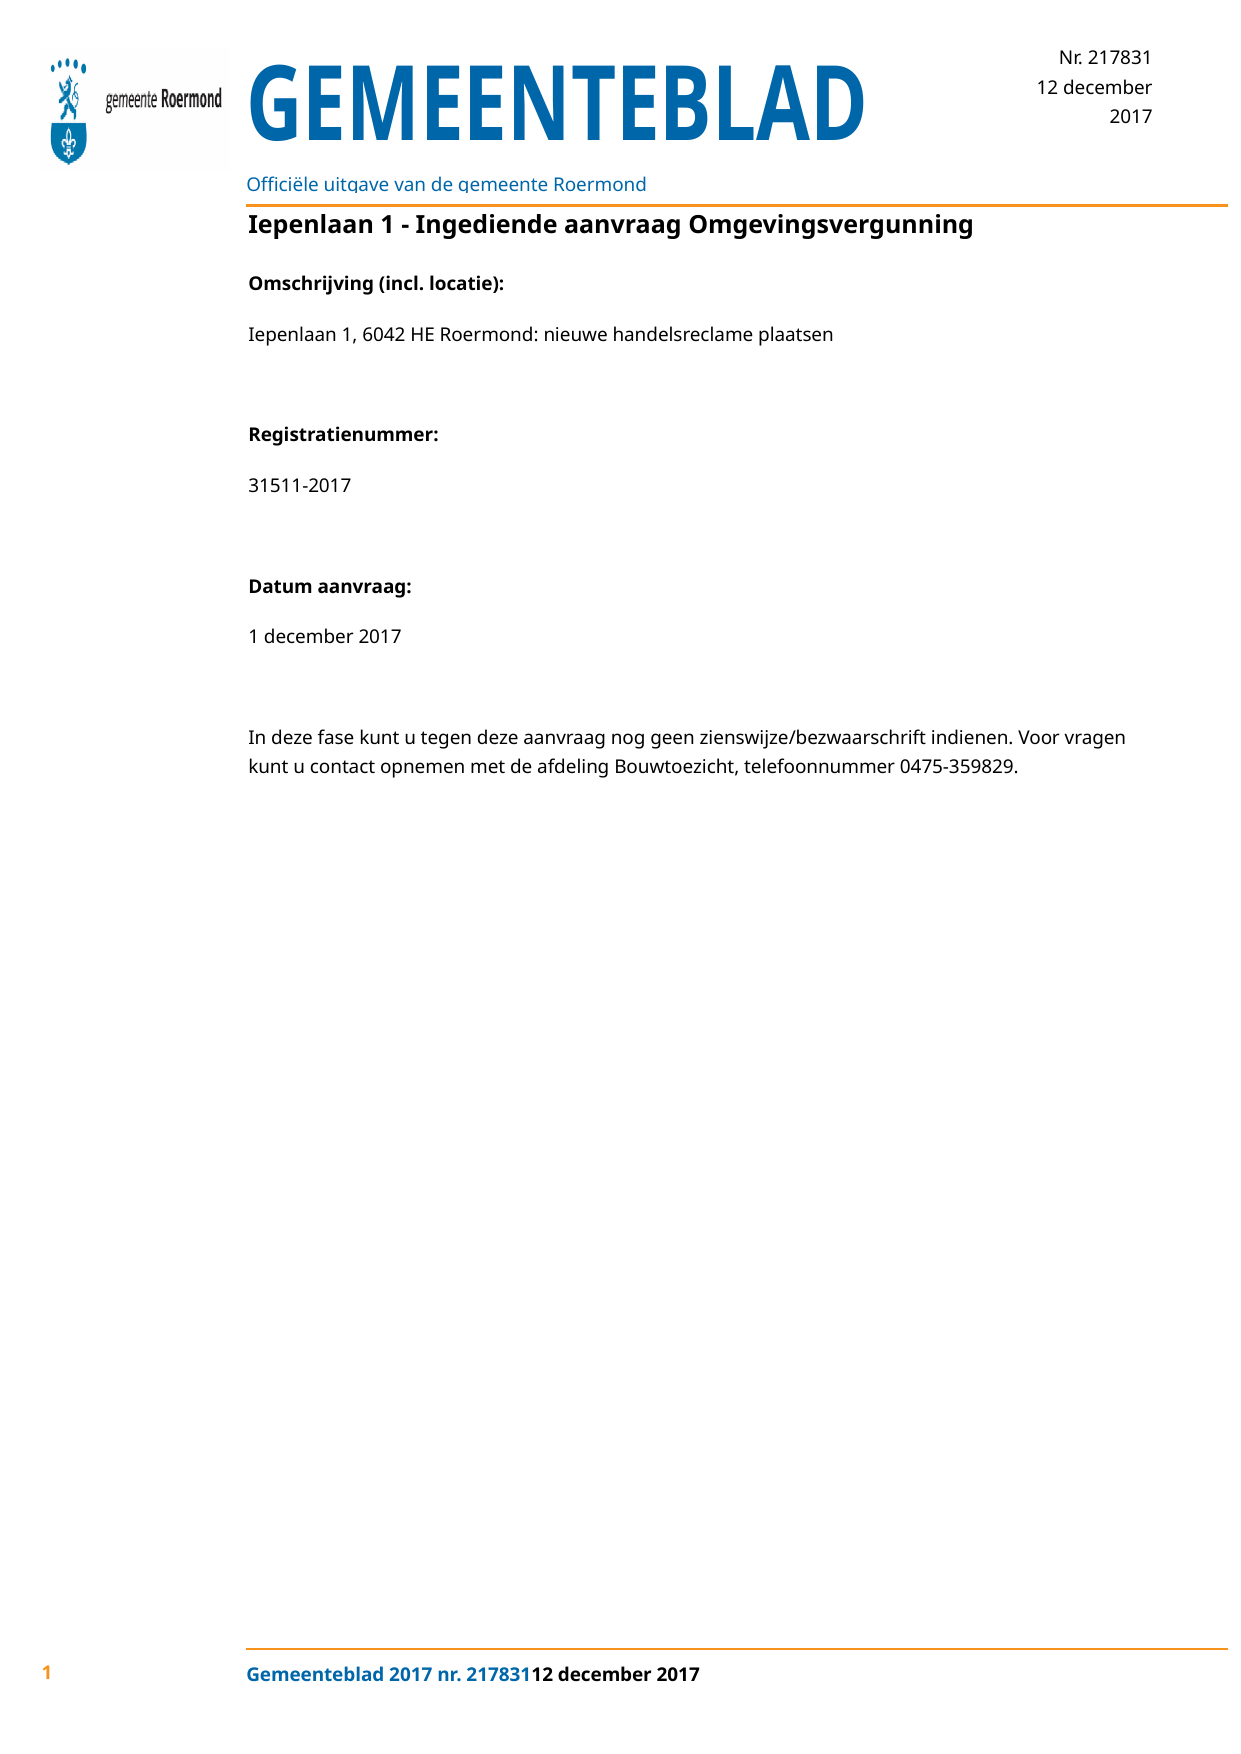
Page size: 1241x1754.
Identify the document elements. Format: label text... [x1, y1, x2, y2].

text Registratienummer: [248, 422, 1152, 447]
text Iepenlaan 1, 6042 HE Roermond: nieuwe handelsreclame plaatsen [248, 321, 1152, 346]
text Iepenlaan 1 - Ingediende aanvraag Omgevingsvergunning [248, 207, 1152, 241]
text In deze fase kunt u tegen deze aanvraag nog geen zienswijze/bezwaarschrift indienen. Voor vragen kunt u contact opnemen met de afdeling Bouwtoezicht, telefoonnummer 0475-359829. [248, 724, 1152, 779]
text Datum aanvraag: [248, 573, 1152, 598]
text Omschrijving (incl. locatie): [248, 270, 1152, 296]
picture [41, 47, 231, 172]
text 31511-2017 [248, 472, 1152, 498]
text 1 december 2017 [248, 623, 1152, 649]
